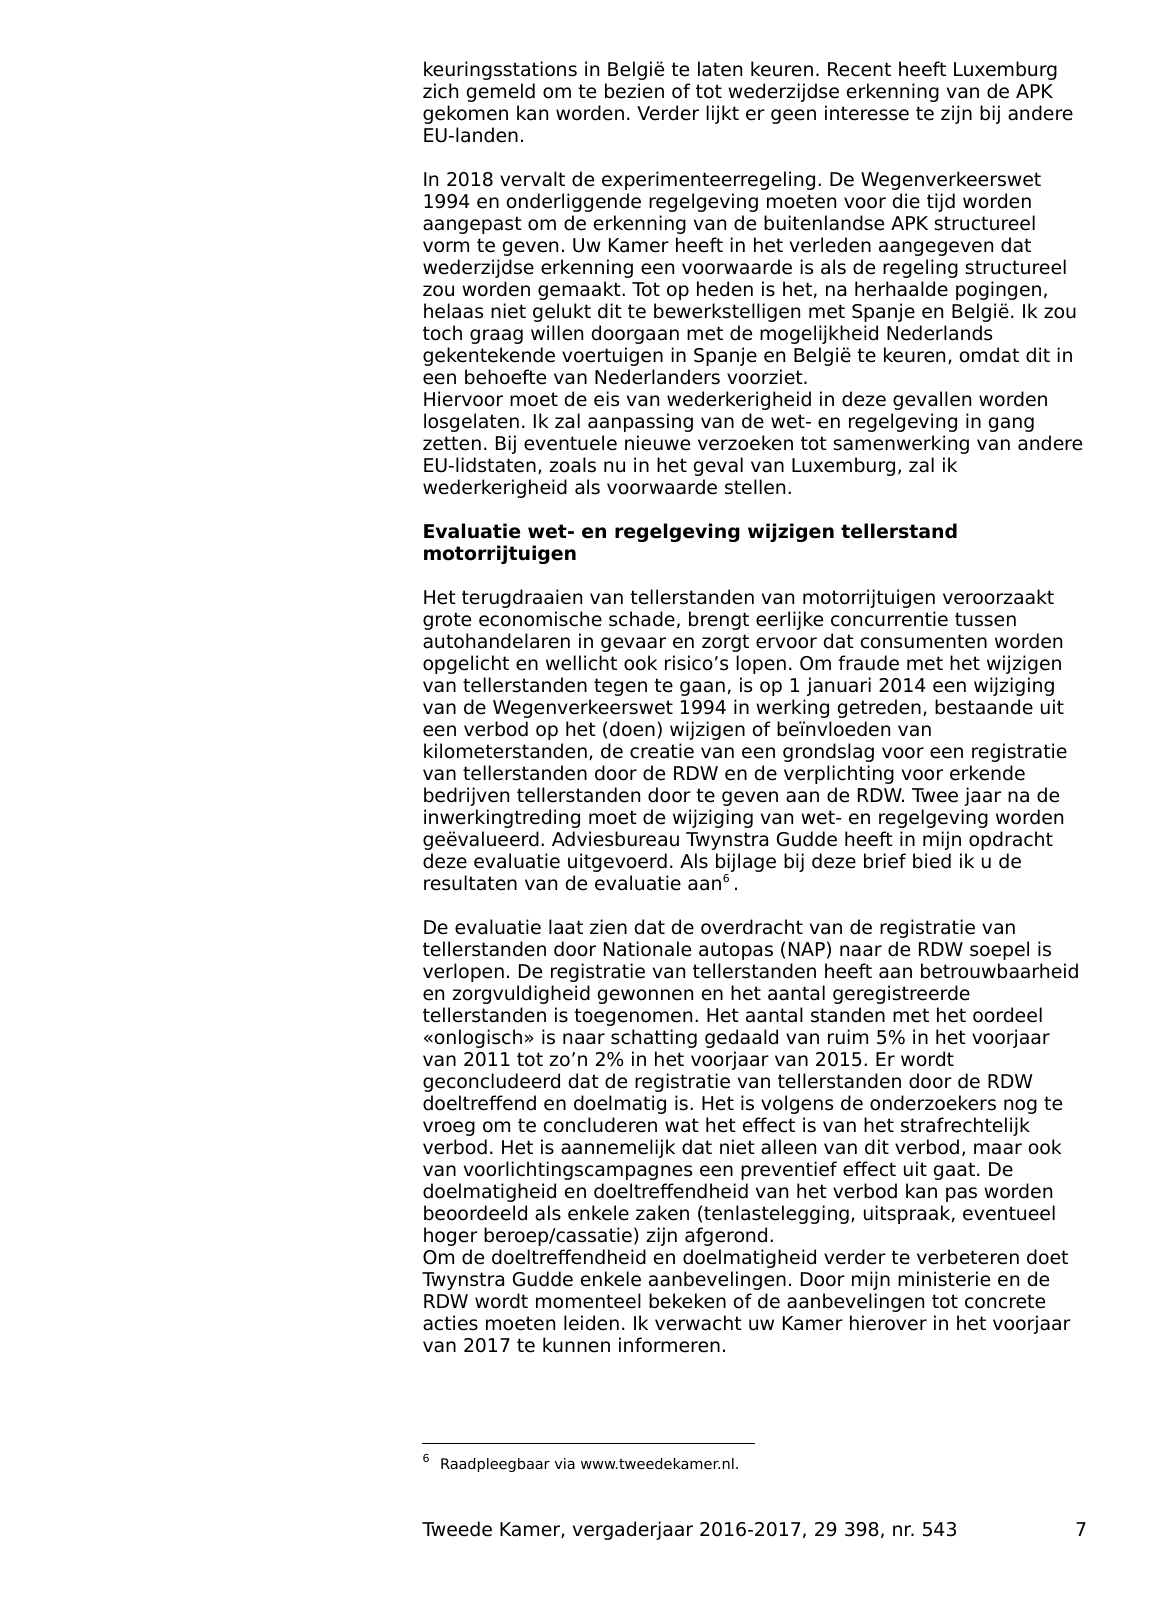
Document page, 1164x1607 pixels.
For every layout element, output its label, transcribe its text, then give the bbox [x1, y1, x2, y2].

text De evaluatie laat zien dat de overdracht van de registratie van tellerstanden door Nationale autopas (NAP) naar de RDW soepel is verlopen. De registratie van tellerstanden heeft aan betrouwbaarheid en zorgvuldigheid gewonnen en het aantal geregistreerde tellerstanden is toegenomen. Het aantal standen met het oordeel «onlogisch» is naar schatting gedaald van ruim 5% in het voorjaar van 2011 tot zo’n 2% in het voorjaar van 2015. Er wordt geconcludeerd dat de registratie van tellerstanden door de RDW doeltreffend en doelmatig is. Het is volgens de onderzoekers nog te vroeg om te concluderen wat het effect is van het strafrechtelijk verbod. Het is aannemelijk dat niet alleen van dit verbod, maar ook van voorlichtingscampagnes een preventief effect uit gaat. De doelmatigheid en doeltreffendheid van het verbod kan pas worden beoordeeld als enkele zaken (tenlastelegging, uitspraak, eventueel hoger beroep/cassatie) zijn afgerond. [422, 917, 1087, 1247]
text Het terugdraaien van tellerstanden van motorrijtuigen veroorzaakt grote economische schade, brengt eerlijke concurrentie tussen autohandelaren in gevaar en zorgt ervoor dat consumenten worden opgelicht en wellicht ook risico’s lopen. Om fraude met het wijzigen van tellerstanden tegen te gaan, is op 1 januari 2014 een wijziging van de Wegenverkeerswet 1994 in werking getreden, bestaande uit een verbod op het (doen) wijzigen of beïnvloeden van kilometerstanden, de creatie van een grondslag voor een registratie van tellerstanden door de RDW en de verplichting voor erkende bedrijven tellerstanden door te geven aan de RDW. Twee jaar na de inwerkingtreding moet de wijziging van wet- en regelgeving worden geëvalueerd. Adviesbureau Twynstra Gudde heeft in mijn opdracht deze evaluatie uitgevoerd. Als bijlage bij deze brief bied ik u de resultaten van de evaluatie aan. [422, 587, 1087, 895]
text Om de doeltreffendheid en doelmatigheid verder te verbeteren doet Twynstra Gudde enkele aanbevelingen. Door mijn ministerie en de RDW wordt momenteel bekeken of de aanbevelingen tot concrete acties moeten leiden. Ik verwacht uw Kamer hierover in het voorjaar van 2017 te kunnen informeren. [422, 1247, 1087, 1357]
text Hiervoor moet de eis van wederkerigheid in deze gevallen worden losgelaten. Ik zal aanpassing van de wet- en regelgeving in gang zetten. Bij eventuele nieuwe verzoeken tot samenwerking van andere EU-lidstaten, zoals nu in het geval van Luxemburg, zal ik wederkerigheid als voorwaarde stellen. [422, 389, 1087, 499]
subtitle Evaluatie wet- en regelgeving wijzigen tellerstand motorrijtuigen [422, 521, 1087, 565]
text Raadpleegbaar via www.tweedekamer.nl. [422, 1452, 1087, 1474]
text keuringsstations in België te laten keuren. Recent heeft Luxemburg zich gemeld om te bezien of tot wederzijdse erkenning van de APK gekomen kan worden. Verder lijkt er geen interesse te zijn bij andere EU-landen. [422, 59, 1087, 147]
text In 2018 vervalt de experimenteerregeling. De Wegenverkeerswet 1994 en onderliggende regelgeving moeten voor die tijd worden aangepast om de erkenning van de buitenlandse APK structureel vorm te geven. Uw Kamer heeft in het verleden aangegeven dat wederzijdse erkenning een voorwaarde is als de regeling structureel zou worden gemaakt. Tot op heden is het, na herhaalde pogingen, helaas niet gelukt dit te bewerkstelligen met Spanje en België. Ik zou toch graag willen doorgaan met de mogelijkheid Nederlands gekentekende voertuigen in Spanje en België te keuren, omdat dit in een behoefte van Nederlanders voorziet. [422, 169, 1087, 389]
